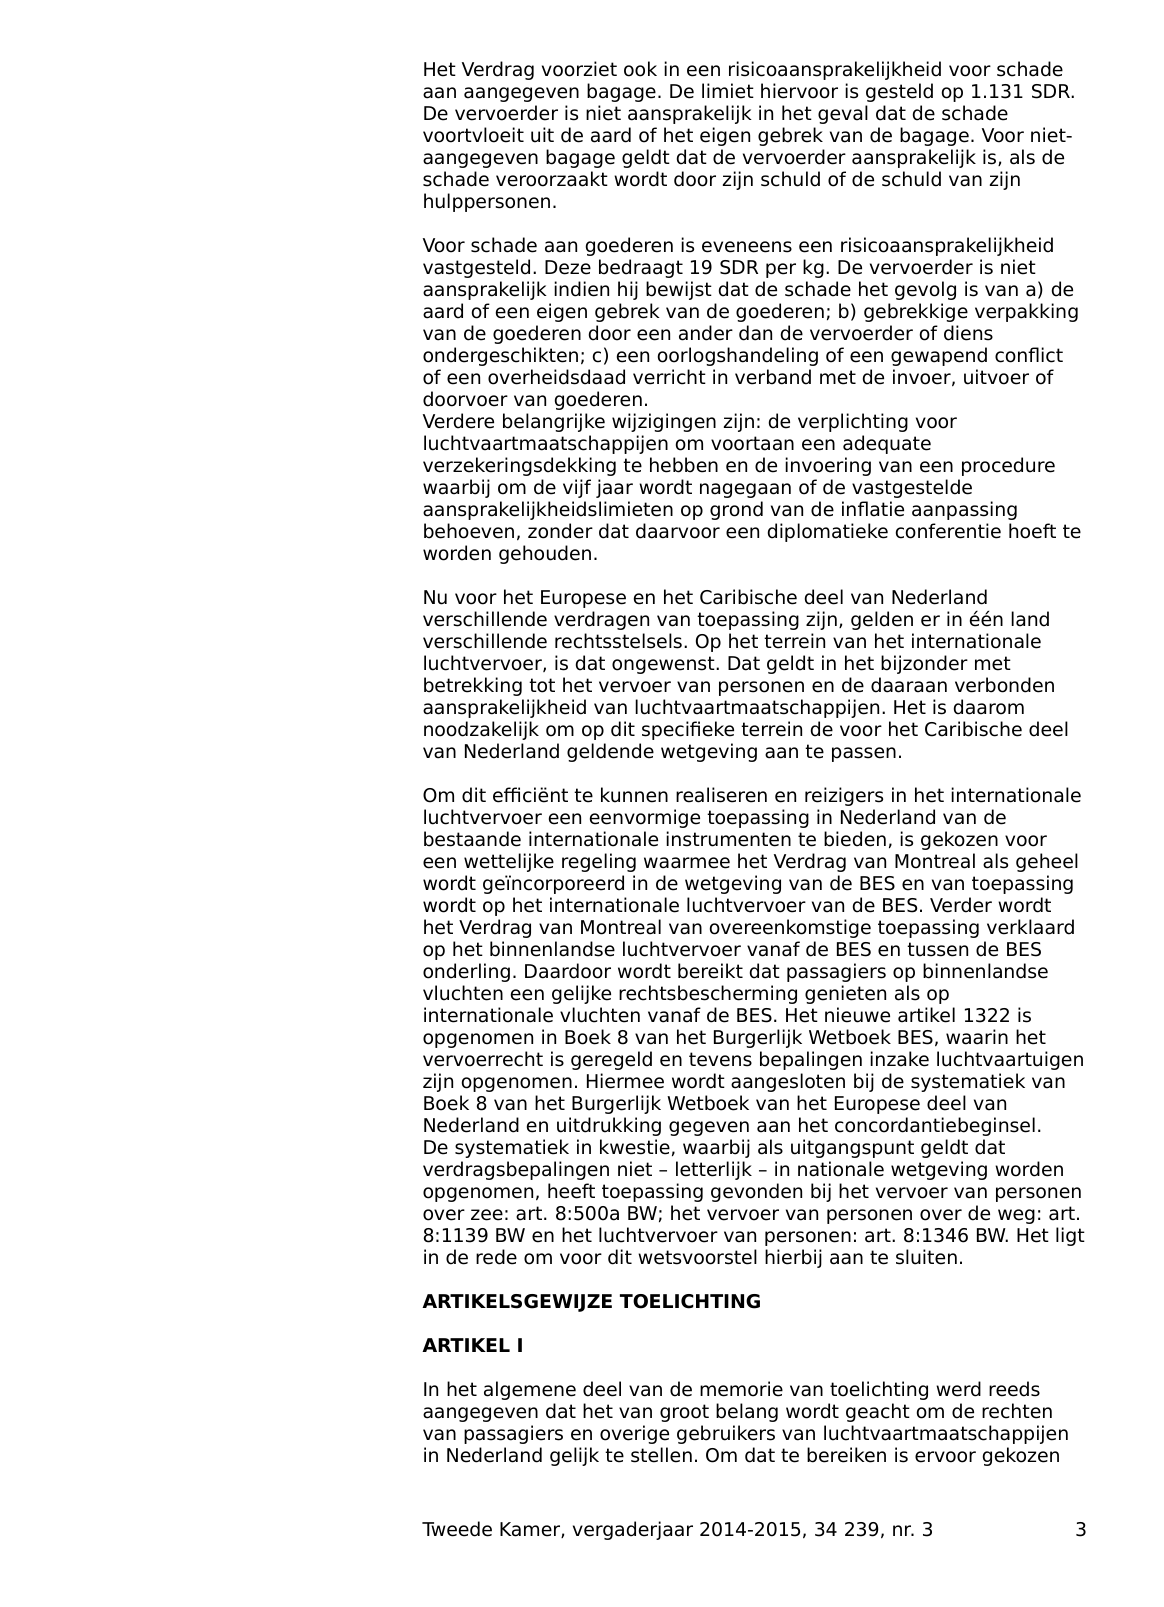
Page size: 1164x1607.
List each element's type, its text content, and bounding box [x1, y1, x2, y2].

text De systematiek in kwestie, waarbij als uitgangspunt geldt dat verdragsbepalingen niet – letterlijk – in nationale wetgeving worden opgenomen, heeft toepassing gevonden bij het vervoer van personen over zee: art. 8:500a BW; het vervoer van personen over de weg: art. 8:1139 BW en het luchtvervoer van personen: art. 8:1346 BW. Het ligt in de rede om voor dit wetsvoorstel hierbij aan te sluiten. [422, 1137, 1087, 1268]
text Om dit efficiënt te kunnen realiseren en reizigers in het internationale luchtvervoer een eenvormige toepassing in Nederland van de bestaande internationale instrumenten te bieden, is gekozen voor een wettelijke regeling waarmee het Verdrag van Montreal als geheel wordt geïncorporeerd in de wetgeving van de BES en van toepassing wordt op het internationale luchtvervoer van de BES. Verder wordt het Verdrag van Montreal van overeenkomstige toepassing verklaard op het binnenlandse luchtvervoer vanaf de BES en tussen de BES onderling. Daardoor wordt bereikt dat passagiers op binnenlandse vluchten een gelijke rechtsbescherming genieten als op internationale vluchten vanaf de BES. Het nieuwe artikel 1322 is opgenomen in Boek 8 van het Burgerlijk Wetboek BES, waarin het vervoerrecht is geregeld en tevens bepalingen inzake luchtvaartuigen zijn opgenomen. Hiermee wordt aangesloten bij de systematiek van Boek 8 van het Burgerlijk Wetboek van het Europese deel van Nederland en uitdrukking gegeven aan het concordantiebeginsel. [422, 785, 1087, 1137]
text Nu voor het Europese en het Caribische deel van Nederland verschillende verdragen van toepassing zijn, gelden er in één land verschillende rechtsstelsels. Op het terrein van het internationale luchtvervoer, is dat ongewenst. Dat geldt in het bijzonder met betrekking tot het vervoer van personen en de daaraan verbonden aansprakelijkheid van luchtvaartmaatschappijen. Het is daarom noodzakelijk om op dit specifieke terrein de voor het Caribische deel van Nederland geldende wetgeving aan te passen. [422, 587, 1087, 763]
text Verdere belangrijke wijzigingen zijn: de verplichting voor luchtvaartmaatschappijen om voortaan een adequate verzekeringsdekking te hebben en de invoering van een procedure waarbij om de vijf jaar wordt nagegaan of de vastgestelde aansprakelijkheidslimieten op grond van de inflatie aanpassing behoeven, zonder dat daarvoor een diplomatieke conferentie hoeft te worden gehouden. [422, 411, 1087, 565]
text Voor schade aan goederen is eveneens een risicoaansprakelijkheid vastgesteld. Deze bedraagt 19 SDR per kg. De vervoerder is niet aansprakelijk indien hij bewijst dat de schade het gevolg is van a) de aard of een eigen gebrek van de goederen; b) gebrekkige verpakking van de goederen door een ander dan de vervoerder of diens ondergeschikten; c) een oorlogshandeling of een gewapend conflict of een overheidsdaad verricht in verband met de invoer, uitvoer of doorvoer van goederen. [422, 235, 1087, 411]
text Het Verdrag voorziet ook in een risicoaansprakelijkheid voor schade aan aangegeven bagage. De limiet hiervoor is gesteld op 1.131 SDR. De vervoerder is niet aansprakelijk in het geval dat de schade voortvloeit uit de aard of het eigen gebrek van de bagage. Voor niet-aangegeven bagage geldt dat de vervoerder aansprakelijk is, als de schade veroorzaakt wordt door zijn schuld of de schuld van zijn hulppersonen. [422, 59, 1087, 213]
text In het algemene deel van de memorie van toelichting werd reeds aangegeven dat het van groot belang wordt geacht om de rechten van passagiers en overige gebruikers van luchtvaartmaatschappijen in Nederland gelijk te stellen. Om dat te bereiken is ervoor gekozen [422, 1379, 1087, 1467]
subtitle ARTIKELSGEWIJZE TOELICHTING [422, 1291, 1087, 1313]
subtitle ARTIKEL I [422, 1335, 1087, 1357]
